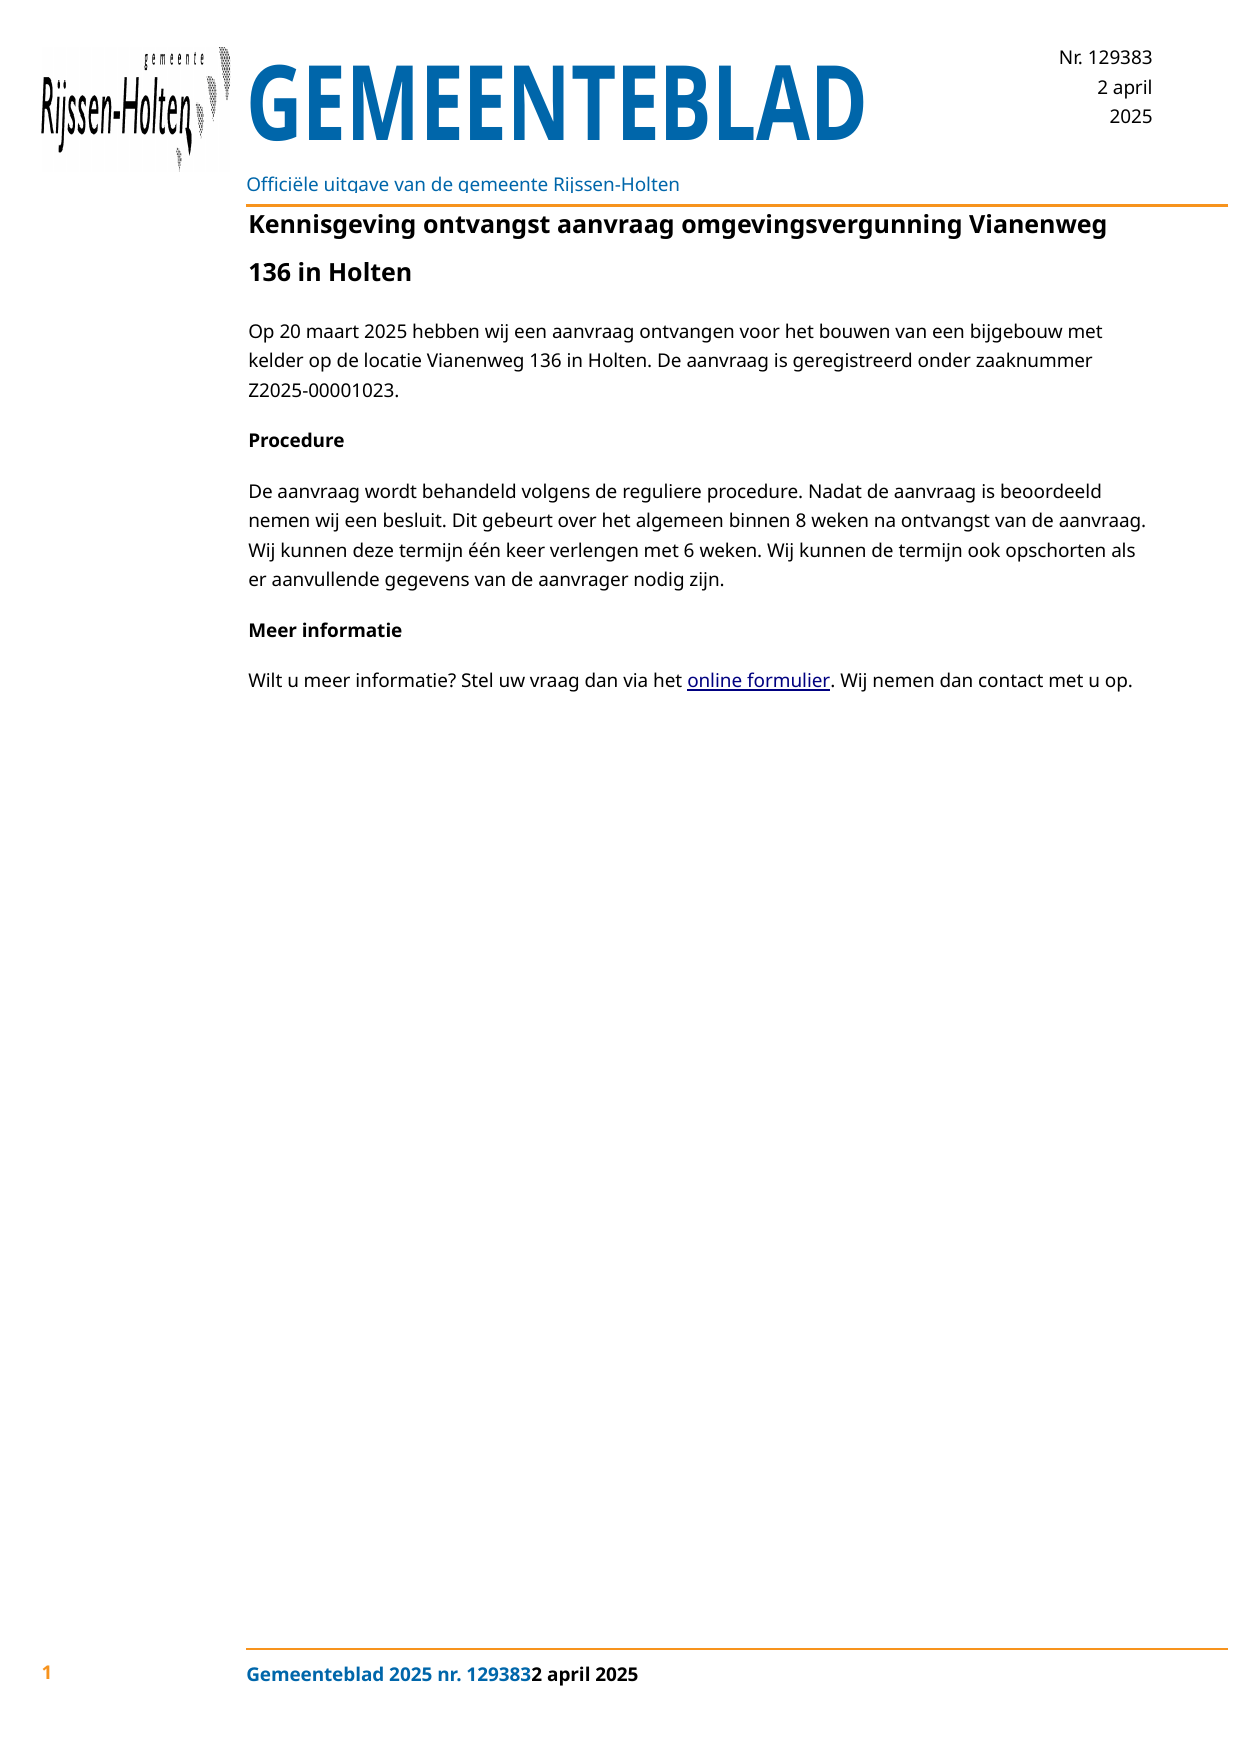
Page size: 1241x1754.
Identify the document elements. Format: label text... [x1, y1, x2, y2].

text Wilt u meer informatie? Stel uw vraag dan via het online formulier. Wij nemen dan contact met u op. [248, 667, 1152, 693]
text De aanvraag wordt behandeld volgens de reguliere procedure. Nadat de aanvraag is beoordeeld nemen wij een besluit. Dit gebeurt over het algemeen binnen 8 weken na ontvangst van de aanvraag. Wij kunnen deze termijn één keer verlengen met 6 weken. Wij kunnen de termijn ook opschorten als er aanvullende gegevens van de aanvrager nodig zijn. [248, 478, 1152, 592]
picture [41, 47, 231, 172]
text Meer informatie [248, 617, 1152, 643]
text Procedure [248, 427, 1152, 453]
text Kennisgeving ontvangst aanvraag omgevingsvergunning Vianenweg 136 in Holten [248, 207, 1152, 288]
text Op 20 maart 2025 hebben wij een aanvraag ontvangen voor het bouwen van een bijgebouw met kelder op de locatie Vianenweg 136 in Holten. De aanvraag is geregistreerd onder zaaknummer Z2025-00001023. [248, 318, 1152, 403]
